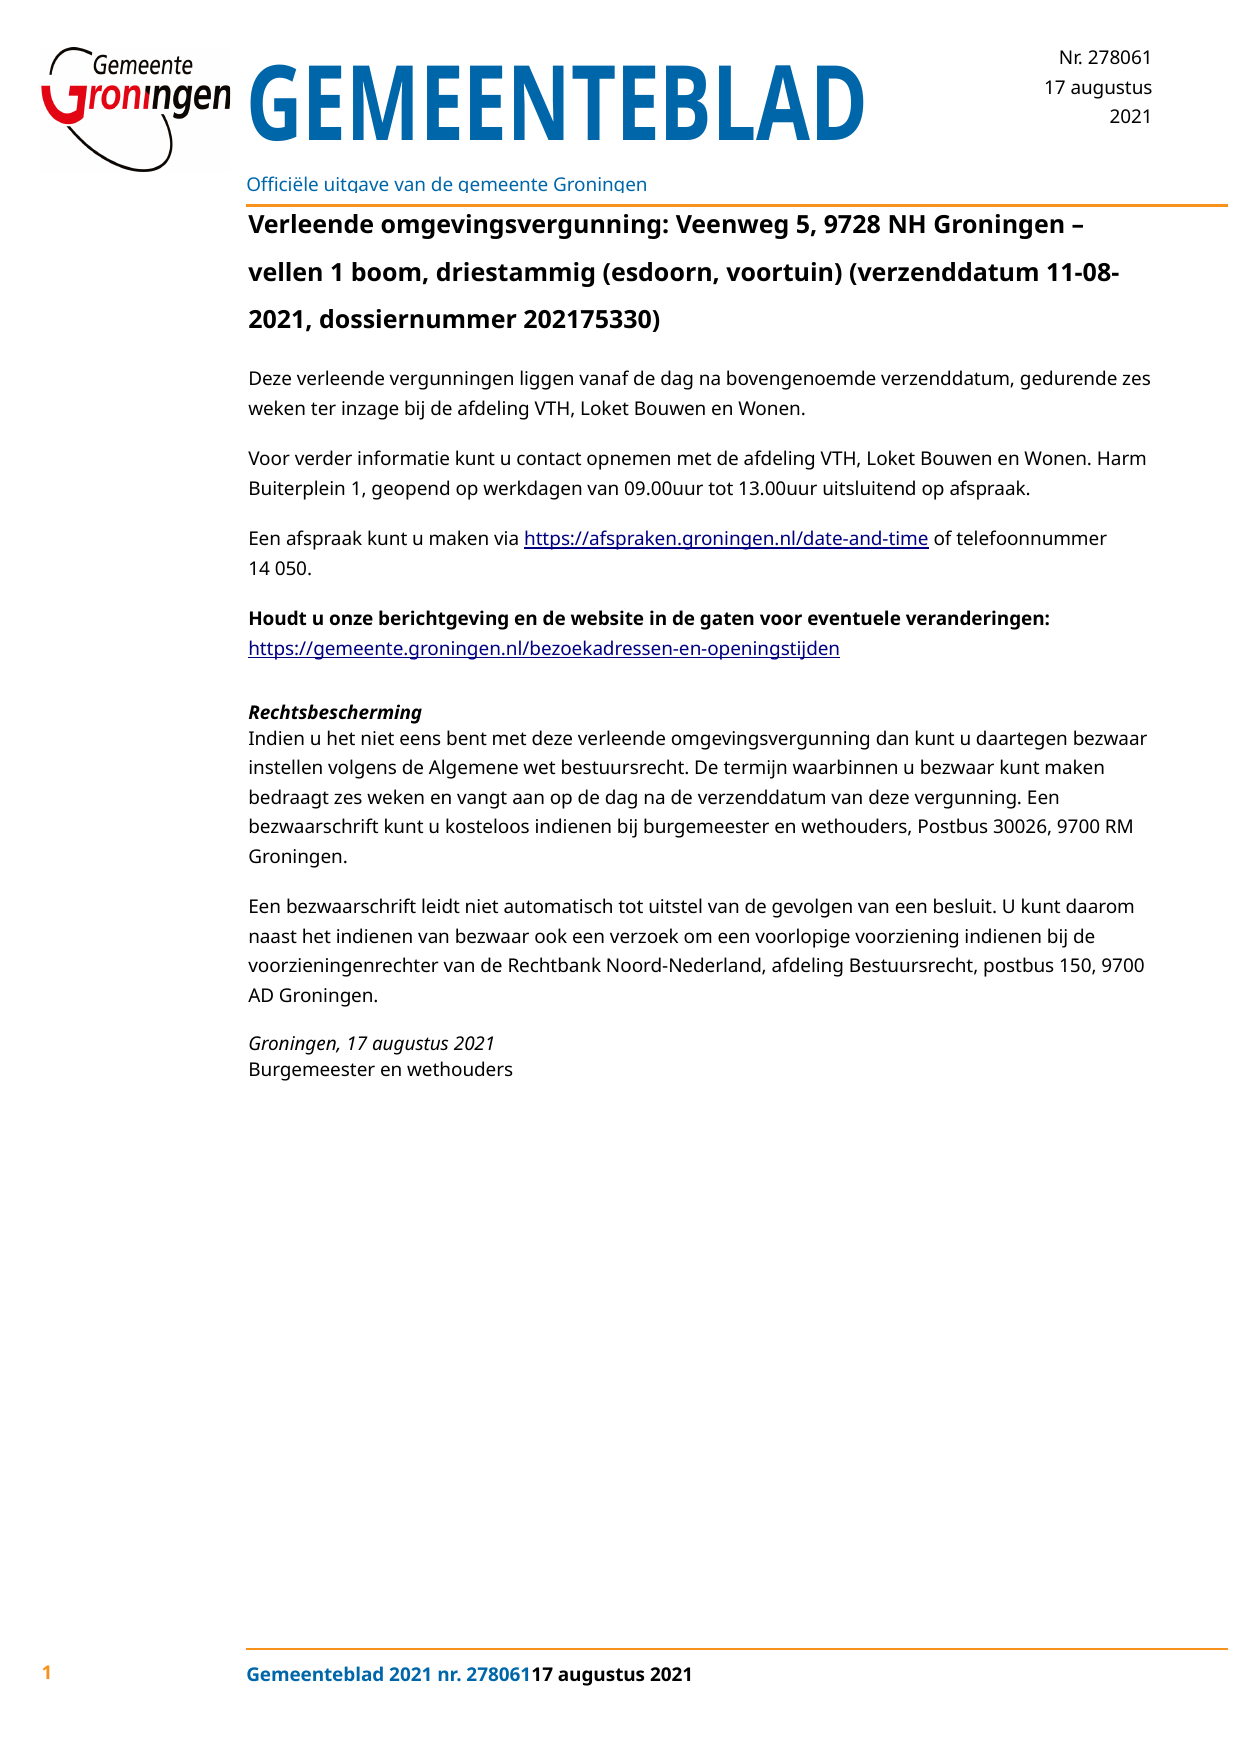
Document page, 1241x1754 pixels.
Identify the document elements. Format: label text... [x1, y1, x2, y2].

text Voor verder informatie kunt u contact opnemen met de afdeling VTH, Loket Bouwen en Wonen. Harm Buiterplein 1, geopend op werkdagen van 09.00uur tot 13.00uur uitsluitend op afspraak. [248, 446, 1152, 501]
text Burgemeester en wethouders [248, 1056, 1152, 1082]
picture [41, 47, 231, 172]
text Indien u het niet eens bent met deze verleende omgevingsvergunning dan kunt u daartegen bezwaar instellen volgens de Algemene wet bestuursrecht. De termijn waarbinnen u bezwaar kunt maken bedraagt zes weken en vangt aan op de dag na de verzenddatum van deze vergunning. Een bezwaarschrift kunt u kosteloos indienen bij burgemeester en wethouders, Postbus 30026, 9700 RM Groningen. [248, 725, 1152, 869]
text Groningen, 17 augustus 2021 [248, 1030, 1152, 1056]
text Verleende omgevingsvergunning: Veenweg 5, 9728 NH Groningen – vellen 1 boom, driestammig (esdoorn, voortuin) (verzenddatum 11-08-2021, dossiernummer 202175330) [248, 207, 1152, 336]
text Een bezwaarschrift leidt niet automatisch tot uitstel van de gevolgen van een besluit. U kunt daarom naast het indienen van bezwaar ook een verzoek om een voorlopige voorziening indienen bij de voorzieningenrechter van de Rechtbank Noord-Nederland, afdeling Bestuursrecht, postbus 150, 9700 AD Groningen. [248, 893, 1152, 1008]
text Houdt u onze berichtgeving en de website in de gaten voor eventuele veranderingen: https://gemeente.groningen.nl/bezoekadressen-en-openingstijden [248, 606, 1152, 661]
text Rechtsbescherming [248, 699, 1152, 725]
text Deze verleende vergunningen liggen vanaf de dag na bovengenoemde verzenddatum, gedurende zes weken ter inzage bij de afdeling VTH, Loket Bouwen en Wonen. [248, 366, 1152, 421]
text Een afspraak kunt u maken via https://afspraken.groningen.nl/date-and-time of telefoonnummer 14 050. [248, 526, 1152, 581]
